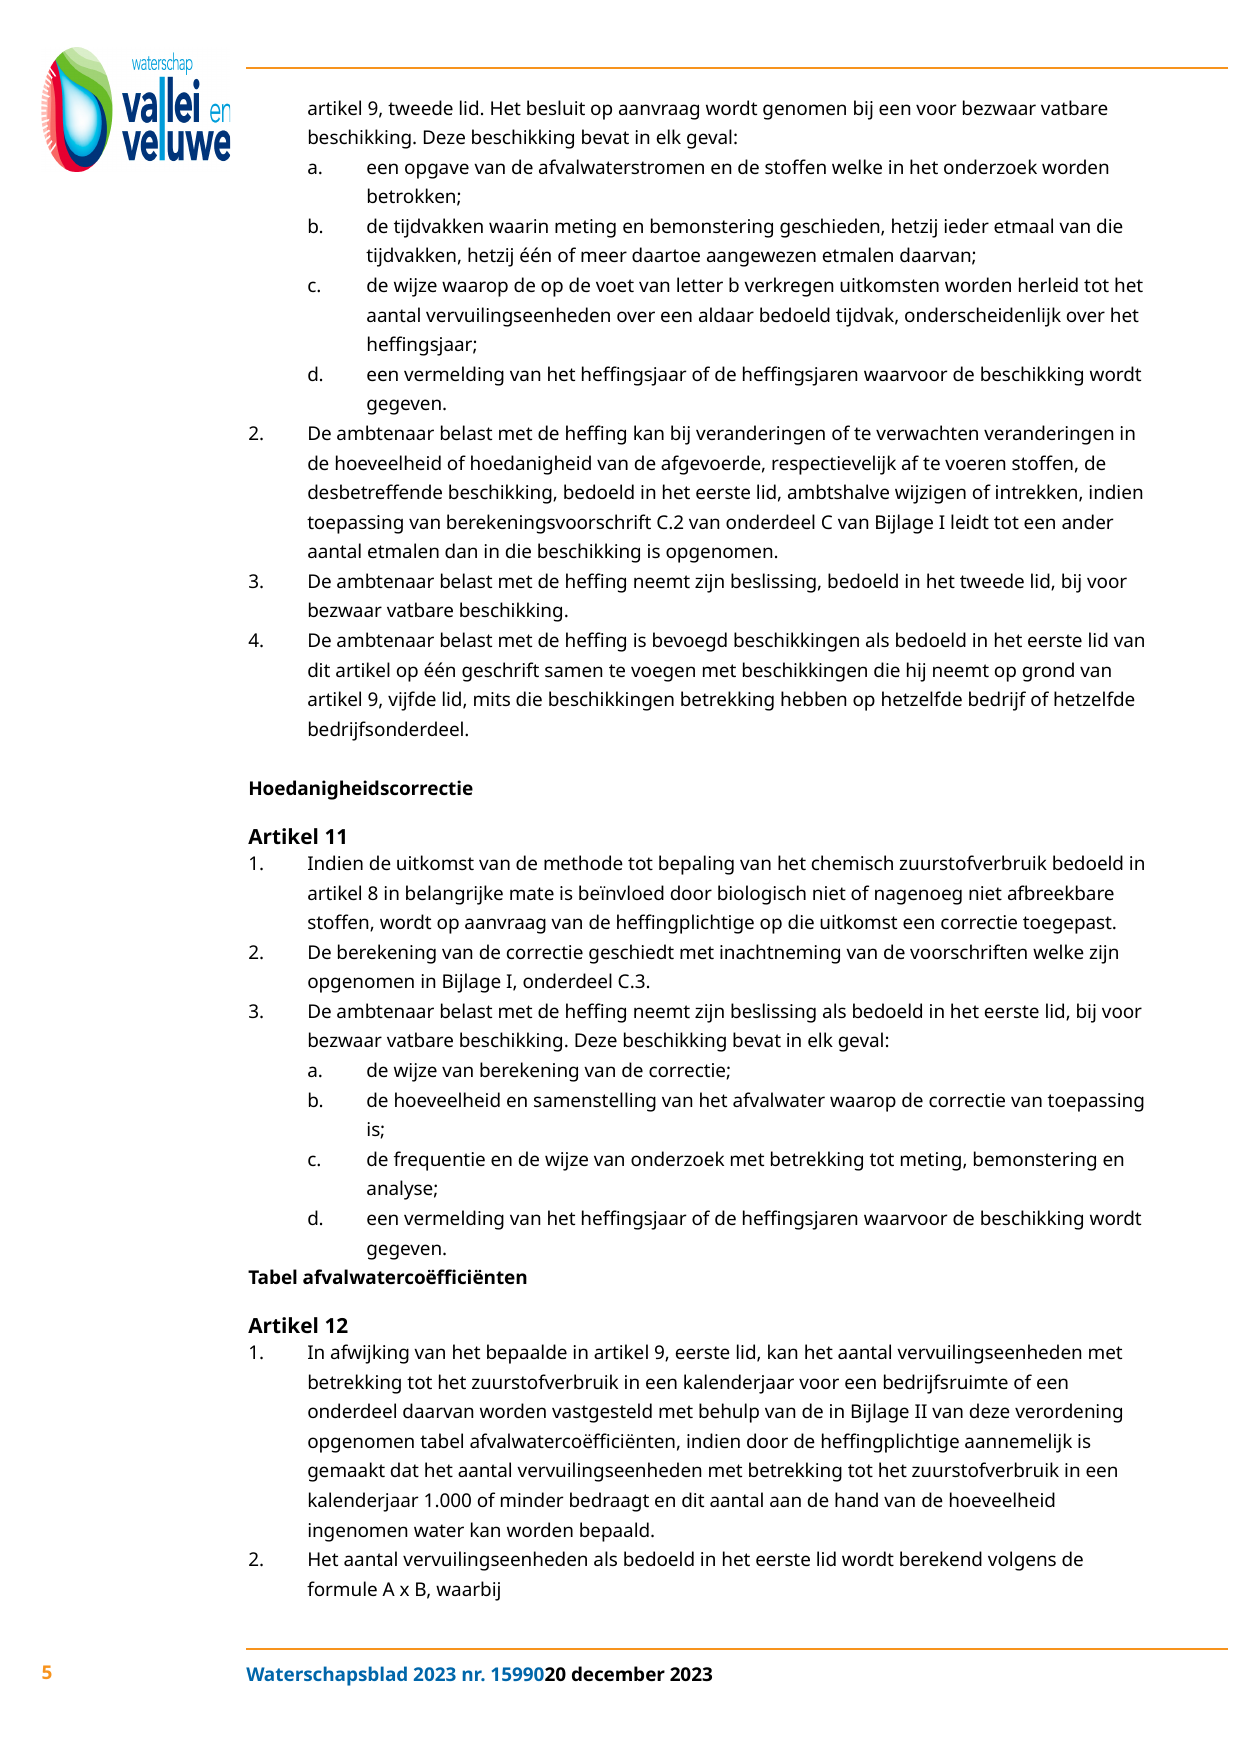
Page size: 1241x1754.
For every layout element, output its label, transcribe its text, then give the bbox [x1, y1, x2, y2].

list de wijze waarop de op de voet van letter b verkregen uitkomsten worden herleid tot het aantal vervuilingseenheden over een aldaar bedoeld tijdvak, onderscheidenlijk over het heffingsjaar; [307, 272, 1152, 357]
list een vermelding van het heffingsjaar of de heffingsjaren waarvoor de beschikking wordt gegeven. [307, 361, 1152, 416]
list de wijze van berekening van de correctie; [307, 1057, 1152, 1083]
text Hoedanigheidscorrectie [248, 775, 1152, 801]
list Indien de uitkomst van de methode tot bepaling van het chemisch zuurstofverbruik bedoeld in artikel 8 in belangrijke mate is beïnvloed door biologisch niet of nagenoeg niet afbreekbare stoffen, wordt op aanvraag van de heffingplichtige op die uitkomst een correctie toegepast. [248, 850, 1152, 935]
list In afwijking van het bepaalde in artikel 9, eerste lid, kan het aantal vervuilingseenheden met betrekking tot het zuurstofverbruik in een kalenderjaar voor een bedrijfsruimte of een onderdeel daarvan worden vastgesteld met behulp van de in Bijlage II van deze verordening opgenomen tabel afvalwatercoëfficiënten, indien door de heffingplichtige aannemelijk is gemaakt dat het aantal vervuilingseenheden met betrekking tot het zuurstofverbruik in een kalenderjaar 1.000 of minder bedraagt en dit aantal aan de hand van de hoeveelheid ingenomen water kan worden bepaald. [248, 1339, 1152, 1543]
list een vermelding van het heffingsjaar of de heffingsjaren waarvoor de beschikking wordt gegeven. [307, 1205, 1152, 1261]
list artikel 9, tweede lid. Het besluit op aanvraag wordt genomen bij een voor bezwaar vatbare beschikking. Deze beschikking bevat in elk geval: [248, 95, 1152, 150]
text Artikel 11 [248, 822, 1152, 850]
list een opgave van de afvalwaterstromen en de stoffen welke in het onderzoek worden betrokken; [307, 154, 1152, 209]
list De ambtenaar belast met de heffing neemt zijn beslissing als bedoeld in het eerste lid, bij voor bezwaar vatbare beschikking. Deze beschikking bevat in elk geval: [248, 998, 1152, 1053]
list De ambtenaar belast met de heffing neemt zijn beslissing, bedoeld in het tweede lid, bij voor bezwaar vatbare beschikking. [248, 568, 1152, 623]
list Het aantal vervuilingseenheden als bedoeld in het eerste lid wordt berekend volgens de formule A x B, waarbij [248, 1546, 1152, 1602]
list De ambtenaar belast met de heffing is bevoegd beschikkingen als bedoeld in het eerste lid van dit artikel op één geschrift samen te voegen met beschikkingen die hij neemt op grond van artikel 9, vijfde lid, mits die beschikkingen betrekking hebben op hetzelfde bedrijf of hetzelfde bedrijfsonderdeel. [248, 627, 1152, 742]
list de hoeveelheid en samenstelling van het afvalwater waarop de correctie van toepassing is; [307, 1087, 1152, 1142]
list De berekening van de correctie geschiedt met inachtneming van de voorschriften welke zijn opgenomen in Bijlage I, onderdeel C.3. [248, 939, 1152, 994]
text Tabel afvalwatercoëfficiënten [248, 1264, 1152, 1290]
text Artikel 12 [248, 1311, 1152, 1339]
list de tijdvakken waarin meting en bemonstering geschieden, hetzij ieder etmaal van die tijdvakken, hetzij één of meer daartoe aangewezen etmalen daarvan; [307, 213, 1152, 268]
picture [41, 47, 231, 172]
list de frequentie en de wijze van onderzoek met betrekking tot meting, bemonstering en analyse; [307, 1146, 1152, 1201]
list De ambtenaar belast met de heffing kan bij veranderingen of te verwachten veranderingen in de hoeveelheid of hoedanigheid van de afgevoerde, respectievelijk af te voeren stoffen, de desbetreffende beschikking, bedoeld in het eerste lid, ambtshalve wijzigen of intrekken, indien toepassing van berekeningsvoorschrift C.2 van onderdeel C van Bijlage I leidt tot een ander aantal etmalen dan in die beschikking is opgenomen. [248, 420, 1152, 564]
